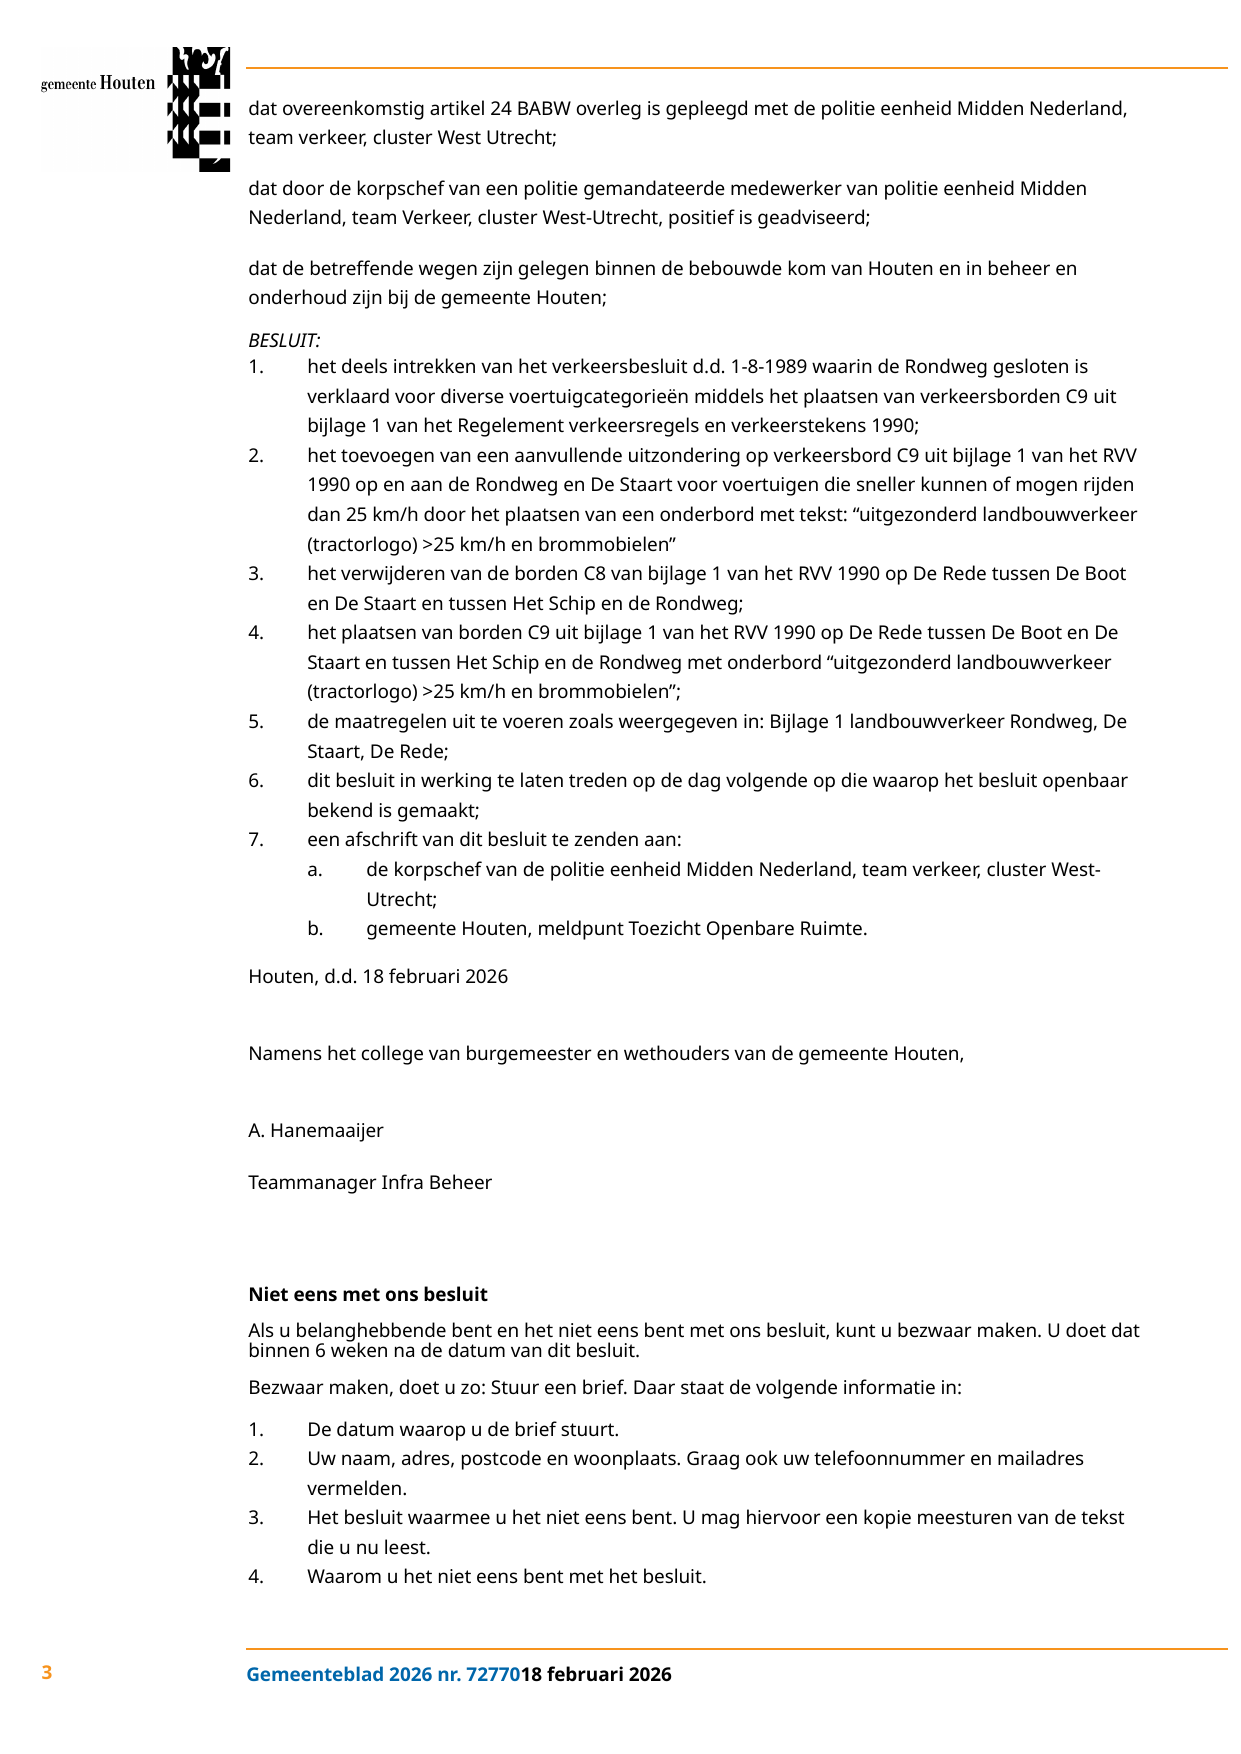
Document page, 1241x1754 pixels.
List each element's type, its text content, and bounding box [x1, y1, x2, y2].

list het deels intrekken van het verkeersbesluit d.d. 1-8-1989 waarin de Rondweg gesloten is verklaard voor diverse voertuigcategorieën middels het plaatsen van verkeersborden C9 uit bijlage 1 van het Regelement verkeersregels en verkeerstekens 1990; [248, 353, 1152, 438]
list dit besluit in werking te laten treden op de dag volgende op die waarop het besluit openbaar bekend is gemaakt; [248, 767, 1152, 823]
list Waarom u het niet eens bent met het besluit. [248, 1564, 1152, 1589]
list de maatregelen uit te voeren zoals weergegeven in: Bijlage 1 landbouwverkeer Rondweg, De Staart, De Rede; [248, 708, 1152, 763]
list Uw naam, adres, postcode en woonplaats. Graag ook uw telefoonnummer en mailadres vermelden. [248, 1445, 1152, 1501]
list een afschrift van dit besluit te zenden aan: [248, 827, 1152, 852]
list De datum waarop u de brief stuurt. [248, 1416, 1152, 1441]
text dat de betreffende wegen zijn gelegen binnen de bebouwde kom van Houten en in beheer en onderhoud zijn bij de gemeente Houten; [248, 255, 1152, 310]
list de korpschef van de politie eenheid Midden Nederland, team verkeer, cluster West-Utrecht; [307, 856, 1152, 911]
list het verwijderen van de borden C8 van bijlage 1 van het RVV 1990 op De Rede tussen De Boot en De Staart en tussen Het Schip en de Rondweg; [248, 560, 1152, 616]
list het plaatsen van borden C9 uit bijlage 1 van het RVV 1990 op De Rede tussen De Boot en De Staart en tussen Het Schip en de Rondweg met onderbord “uitgezonderd landbouwverkeer (tractorlogo) >25 km/h en brommobielen”; [248, 619, 1152, 704]
text Als u belanghebbende bent en het niet eens bent met ons besluit, kunt u bezwaar maken. U doet dat binnen 6 weken na de datum van dit besluit. [248, 1322, 1152, 1361]
text Niet eens met ons besluit [248, 1286, 1152, 1305]
text dat door de korpschef van een politie gemandateerde medewerker van politie eenheid Midden Nederland, team Verkeer, cluster West-Utrecht, positief is geadviseerd; [248, 175, 1152, 230]
text Teammanager Infra Beheer [248, 1169, 1152, 1195]
text Namens het college van burgemeester en wethouders van de gemeente Houten, [248, 1040, 1152, 1066]
text BESLUIT: [248, 327, 1152, 353]
list het toevoegen van een aanvullende uitzondering op verkeersbord C9 uit bijlage 1 van het RVV 1990 op en aan de Rondweg en De Staart voor voertuigen die sneller kunnen of mogen rijden dan 25 km/h door het plaatsen van een onderbord met tekst: “uitgezonderd landbouwverkeer (tractorlogo) >25 km/h en brommobielen” [248, 442, 1152, 556]
text Houten, d.d. 18 februari 2026 [248, 963, 1152, 989]
picture [41, 47, 231, 172]
list gemeente Houten, meldpunt Toezicht Openbare Ruimte. [307, 915, 1152, 941]
text A. Hanemaaijer [248, 1117, 1152, 1143]
text dat overeenkomstig artikel 24 BABW overleg is gepleegd met de politie eenheid Midden Nederland, team verkeer, cluster West Utrecht; [248, 95, 1152, 150]
text Bezwaar maken, doet u zo: Stuur een brief. Daar staat de volgende informatie in: [248, 1379, 1152, 1398]
list Het besluit waarmee u het niet eens bent. U mag hiervoor een kopie meesturen van de tekst die u nu leest. [248, 1504, 1152, 1560]
